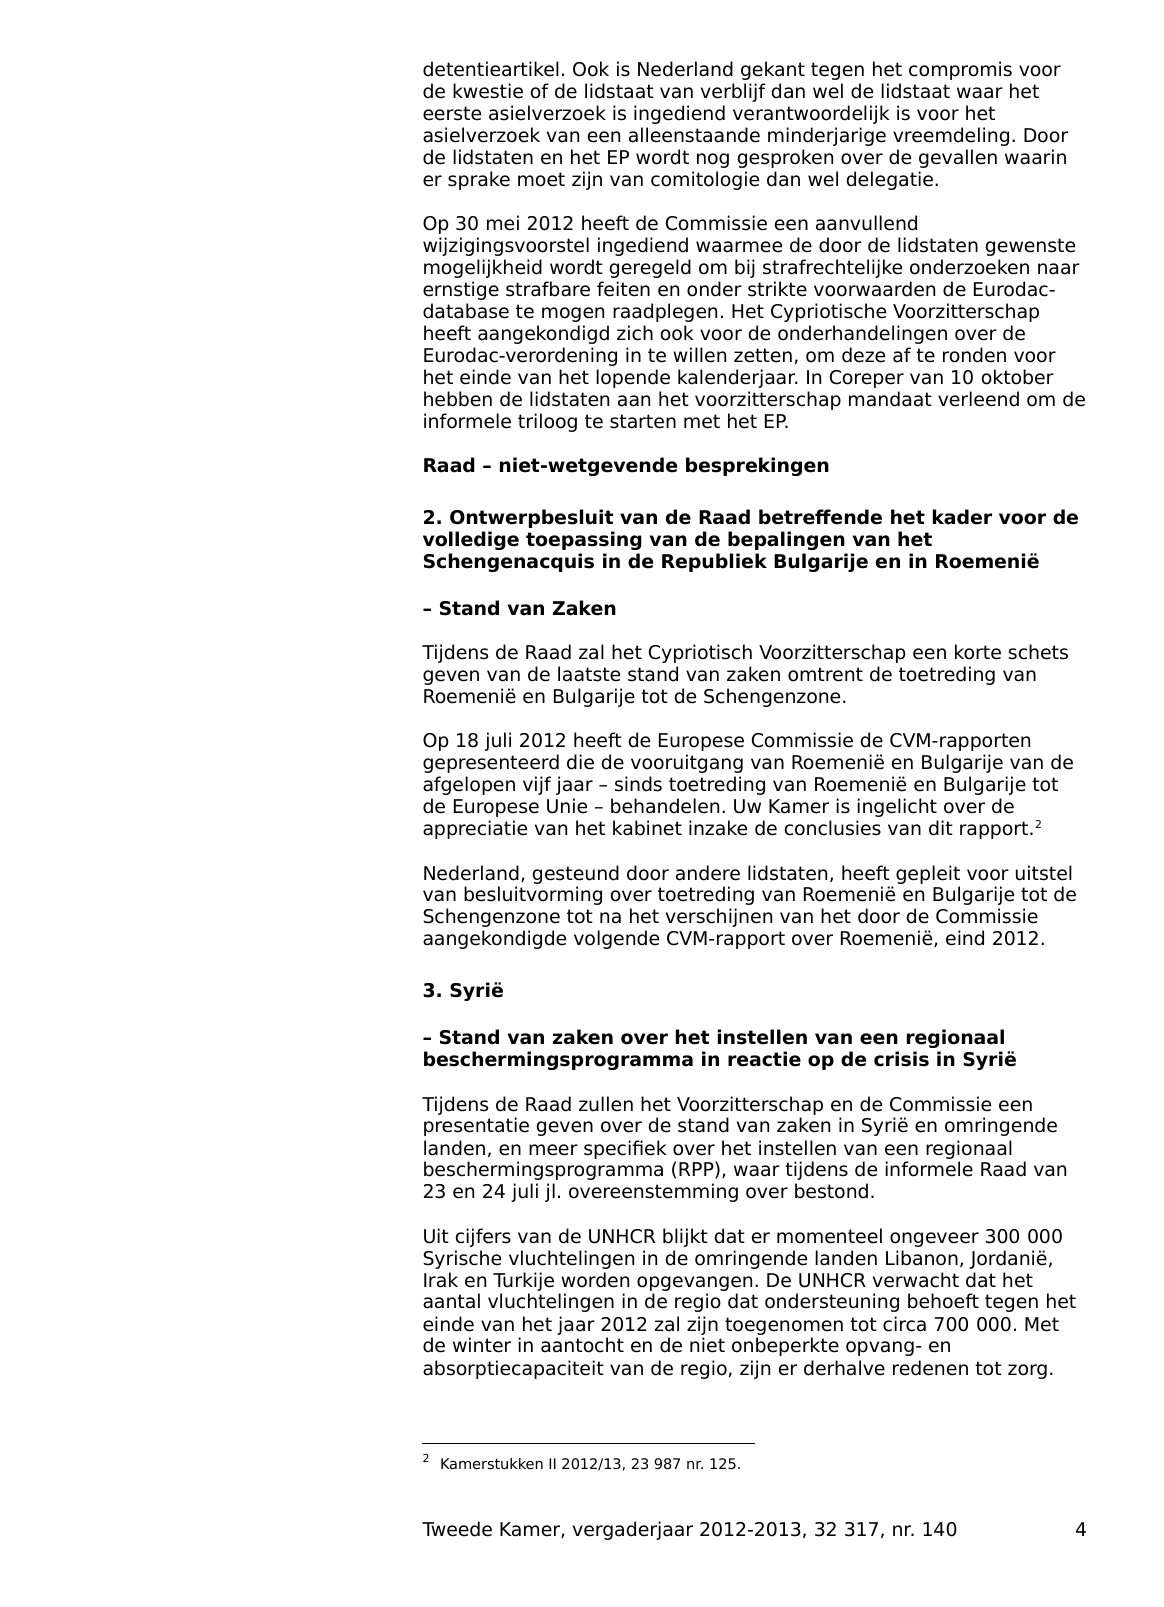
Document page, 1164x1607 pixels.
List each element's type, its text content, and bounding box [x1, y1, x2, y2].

subtitle – Stand van Zaken [422, 598, 1087, 620]
subtitle – Stand van zaken over het instellen van een regionaal beschermingsprogramma in reactie op de crisis in Syrië [422, 1027, 1087, 1071]
text Op 30 mei 2012 heeft de Commissie een aanvullend wijzigingsvoorstel ingediend waarmee de door de lidstaten gewenste mogelijkheid wordt geregeld om bij strafrechtelijke onderzoeken naar ernstige strafbare feiten en onder strikte voorwaarden de Eurodac-database te mogen raadplegen. Het Cypriotische Voorzitterschap heeft aangekondigd zich ook voor de onderhandelingen over de Eurodac-verordening in te willen zetten, om deze af te ronden voor het einde van het lopende kalenderjaar. In Coreper van 10 oktober hebben de lidstaten aan het voorzitterschap mandaat verleend om de informele triloog te starten met het EP. [422, 213, 1087, 433]
subtitle 3. Syrië [422, 980, 1087, 1002]
text detentieartikel. Ook is Nederland gekant tegen het compromis voor de kwestie of de lidstaat van verblijf dan wel de lidstaat waar het eerste asielverzoek is ingediend verantwoordelijk is voor het asielverzoek van een alleenstaande minderjarige vreemdeling. Door de lidstaten en het EP wordt nog gesproken over de gevallen waarin er sprake moet zijn van comitologie dan wel delegatie. [422, 59, 1087, 191]
text Tijdens de Raad zal het Cypriotisch Voorzitterschap een korte schets geven van de laatste stand van zaken omtrent de toetreding van Roemenië en Bulgarije tot de Schengenzone. [422, 642, 1087, 708]
text Kamerstukken II 2012/13, 23 987 nr. 125. [422, 1452, 1087, 1474]
text Tijdens de Raad zullen het Voorzitterschap en de Commissie een presentatie geven over de stand van zaken in Syrië en omringende landen, en meer specifiek over het instellen van een regionaal beschermingsprogramma (RPP), waar tijdens de informele Raad van 23 en 24 juli jl. overeenstemming over bestond. [422, 1093, 1087, 1203]
subtitle Raad – niet-wetgevende besprekingen [422, 455, 1087, 477]
text Nederland, gesteund door andere lidstaten, heeft gepleit voor uitstel van besluitvorming over toetreding van Roemenië en Bulgarije tot de Schengenzone tot na het verschijnen van het door de Commissie aangekondigde volgende CVM-rapport over Roemenië, eind 2012. [422, 862, 1087, 950]
text Op 18 juli 2012 heeft de Europese Commissie de CVM-rapporten gepresenteerd die de vooruitgang van Roemenië en Bulgarije van de afgelopen vijf jaar – sinds toetreding van Roemenië en Bulgarije tot de Europese Unie – behandelen. Uw Kamer is ingelicht over de appreciatie van het kabinet inzake de conclusies van dit rapport. [422, 730, 1087, 840]
subtitle 2. Ontwerpbesluit van de Raad betreffende het kader voor de volledige toepassing van de bepalingen van het Schengenacquis in de Republiek Bulgarije en in Roemenië [422, 507, 1087, 573]
text Uit cijfers van de UNHCR blijkt dat er momenteel ongeveer 300 000 Syrische vluchtelingen in de omringende landen Libanon, Jordanië, Irak en Turkije worden opgevangen. De UNHCR verwacht dat het aantal vluchtelingen in de regio dat ondersteuning behoeft tegen het einde van het jaar 2012 zal zijn toegenomen tot circa 700 000. Met de winter in aantocht en de niet onbeperkte opvang- en absorptiecapaciteit van de regio, zijn er derhalve redenen tot zorg. [422, 1226, 1087, 1379]
